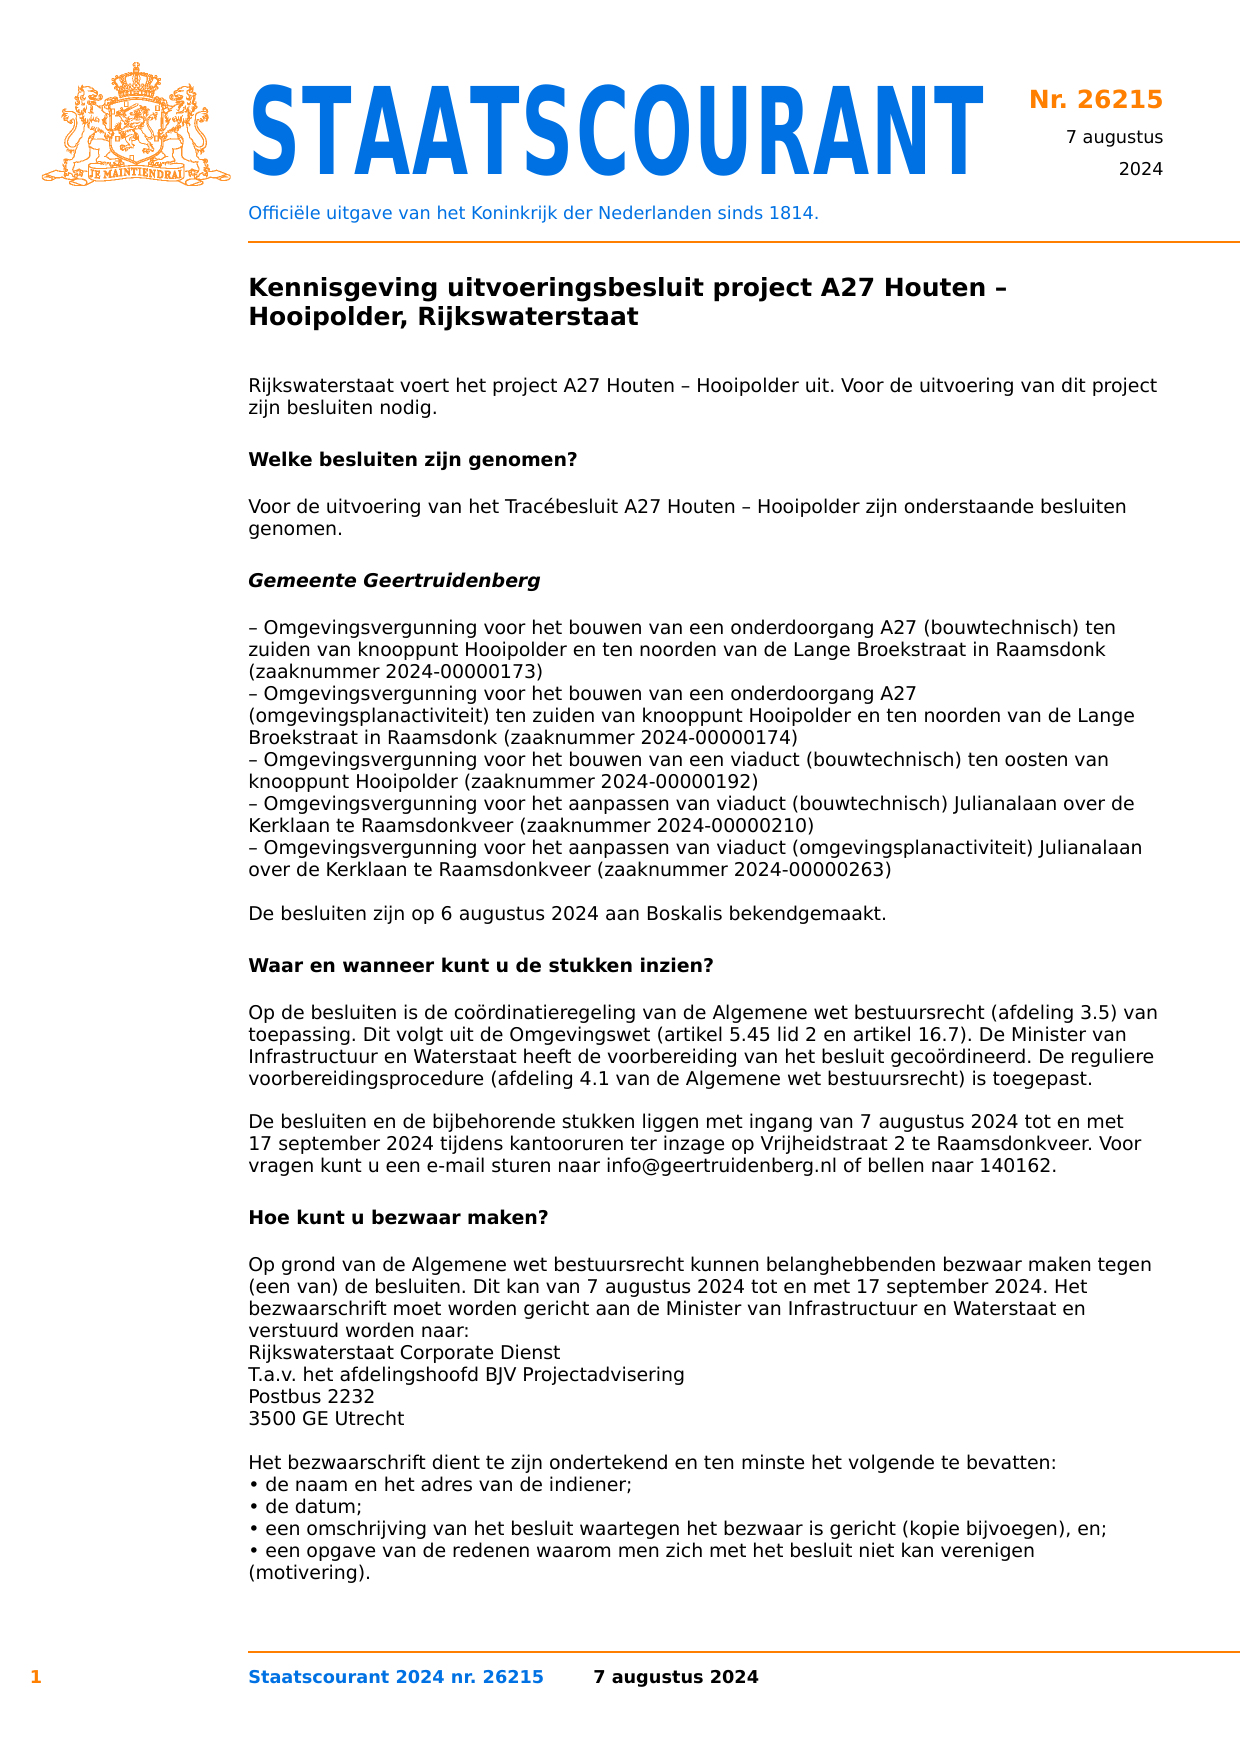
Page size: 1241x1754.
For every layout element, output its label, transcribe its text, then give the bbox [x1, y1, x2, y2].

text Voor de uitvoering van het Tracébesluit A27 Houten – Hooipolder zijn onderstaande besluiten genomen. [248, 496, 1163, 540]
text T.a.v. het afdelingshoofd BJV Projectadvisering [248, 1364, 1163, 1386]
text Postbus 2232 [248, 1386, 1163, 1408]
text • een omschrijving van het besluit waartegen het bezwaar is gericht (kopie bijvoegen), en; [248, 1518, 1163, 1540]
text • de datum; [248, 1496, 1163, 1518]
table_header [25, 62, 248, 241]
picture [41, 62, 231, 186]
text • een opgave van de redenen waarom men zich met het besluit niet kan verenigen (motivering). [248, 1540, 1163, 1584]
text De besluiten en de bijbehorende stukken liggen met ingang van 7 augustus 2024 tot en met 17 september 2024 tijdens kantooruren ter inzage op Vrijheidstraat 2 te Raamsdonkveer. Voor vragen kunt u een e-mail sturen naar info@geertruidenberg.nl of bellen naar 140162. [248, 1111, 1163, 1177]
text – Omgevingsvergunning voor het bouwen van een onderdoorgang A27 (omgevingsplanactiviteit) ten zuiden van knooppunt Hooipolder en ten noorden van de Lange Broekstraat in Raamsdonk (zaaknummer 2024-00000174) [248, 683, 1163, 749]
subtitle Gemeente Geertruidenberg [248, 570, 1163, 592]
text Het bezwaarschrift dient te zijn ondertekend en ten minste het volgende te bevatten: [248, 1452, 1163, 1474]
table_header STAATSCOURANT [248, 62, 998, 203]
text Op de besluiten is de coördinatieregeling van de Algemene wet bestuursrecht (afdeling 3.5) van toepassing. Dit volgt uit de Omgevingswet (artikel 5.45 lid 2 en artikel 16.7). De Minister van Infrastructuur en Waterstaat heeft de voorbereiding van het besluit gecoördineerd. De reguliere voorbereidingsprocedure (afdeling 4.1 van de Algemene wet bestuursrecht) is toegepast. [248, 1002, 1163, 1089]
subtitle Hoe kunt u bezwaar maken? [248, 1207, 1163, 1229]
table_cell 7 augustus [998, 121, 1240, 153]
table_header Nr. 26215 [998, 62, 1240, 121]
text Op grond van de Algemene wet bestuursrecht kunnen belanghebbenden bezwaar maken tegen (een van) de besluiten. Dit kan van 7 augustus 2024 tot en met 17 september 2024. Het bezwaarschrift moet worden gericht aan de Minister van Infrastructuur en Waterstaat en verstuurd worden naar: [248, 1254, 1163, 1342]
text – Omgevingsvergunning voor het bouwen van een onderdoorgang A27 (bouwtechnisch) ten zuiden van knooppunt Hooipolder en ten noorden van de Lange Broekstraat in Raamsdonk (zaaknummer 2024-00000173) [248, 617, 1163, 683]
text – Omgevingsvergunning voor het aanpassen van viaduct (bouwtechnisch) Julianalaan over de Kerklaan te Raamsdonkveer (zaaknummer 2024-00000210) [248, 793, 1163, 837]
subtitle Kennisgeving uitvoeringsbesluit project A27 Houten – Hooipolder, Rijkswaterstaat [248, 273, 1163, 331]
subtitle Waar en wanneer kunt u de stukken inzien? [248, 954, 1163, 977]
table_cell Officiële uitgave van het Koninkrijk der Nederlanden sinds 1814. [248, 203, 1240, 241]
subtitle Welke besluiten zijn genomen? [248, 449, 1163, 471]
text Rijkswaterstaat Corporate Dienst [248, 1342, 1163, 1364]
text De besluiten zijn op 6 augustus 2024 aan Boskalis bekendgemaakt. [248, 903, 1163, 924]
text 3500 GE Utrecht [248, 1408, 1163, 1430]
table_cell 2024 [998, 153, 1240, 203]
text – Omgevingsvergunning voor het aanpassen van viaduct (omgevingsplanactiviteit) Julianalaan over de Kerklaan te Raamsdonkveer (zaaknummer 2024-00000263) [248, 837, 1163, 881]
text – Omgevingsvergunning voor het bouwen van een viaduct (bouwtechnisch) ten oosten van knooppunt Hooipolder (zaaknummer 2024-00000192) [248, 749, 1163, 793]
text • de naam en het adres van de indiener; [248, 1474, 1163, 1496]
text Rijkswaterstaat voert het project A27 Houten – Hooipolder uit. Voor de uitvoering van dit project zijn besluiten nodig. [248, 375, 1163, 419]
